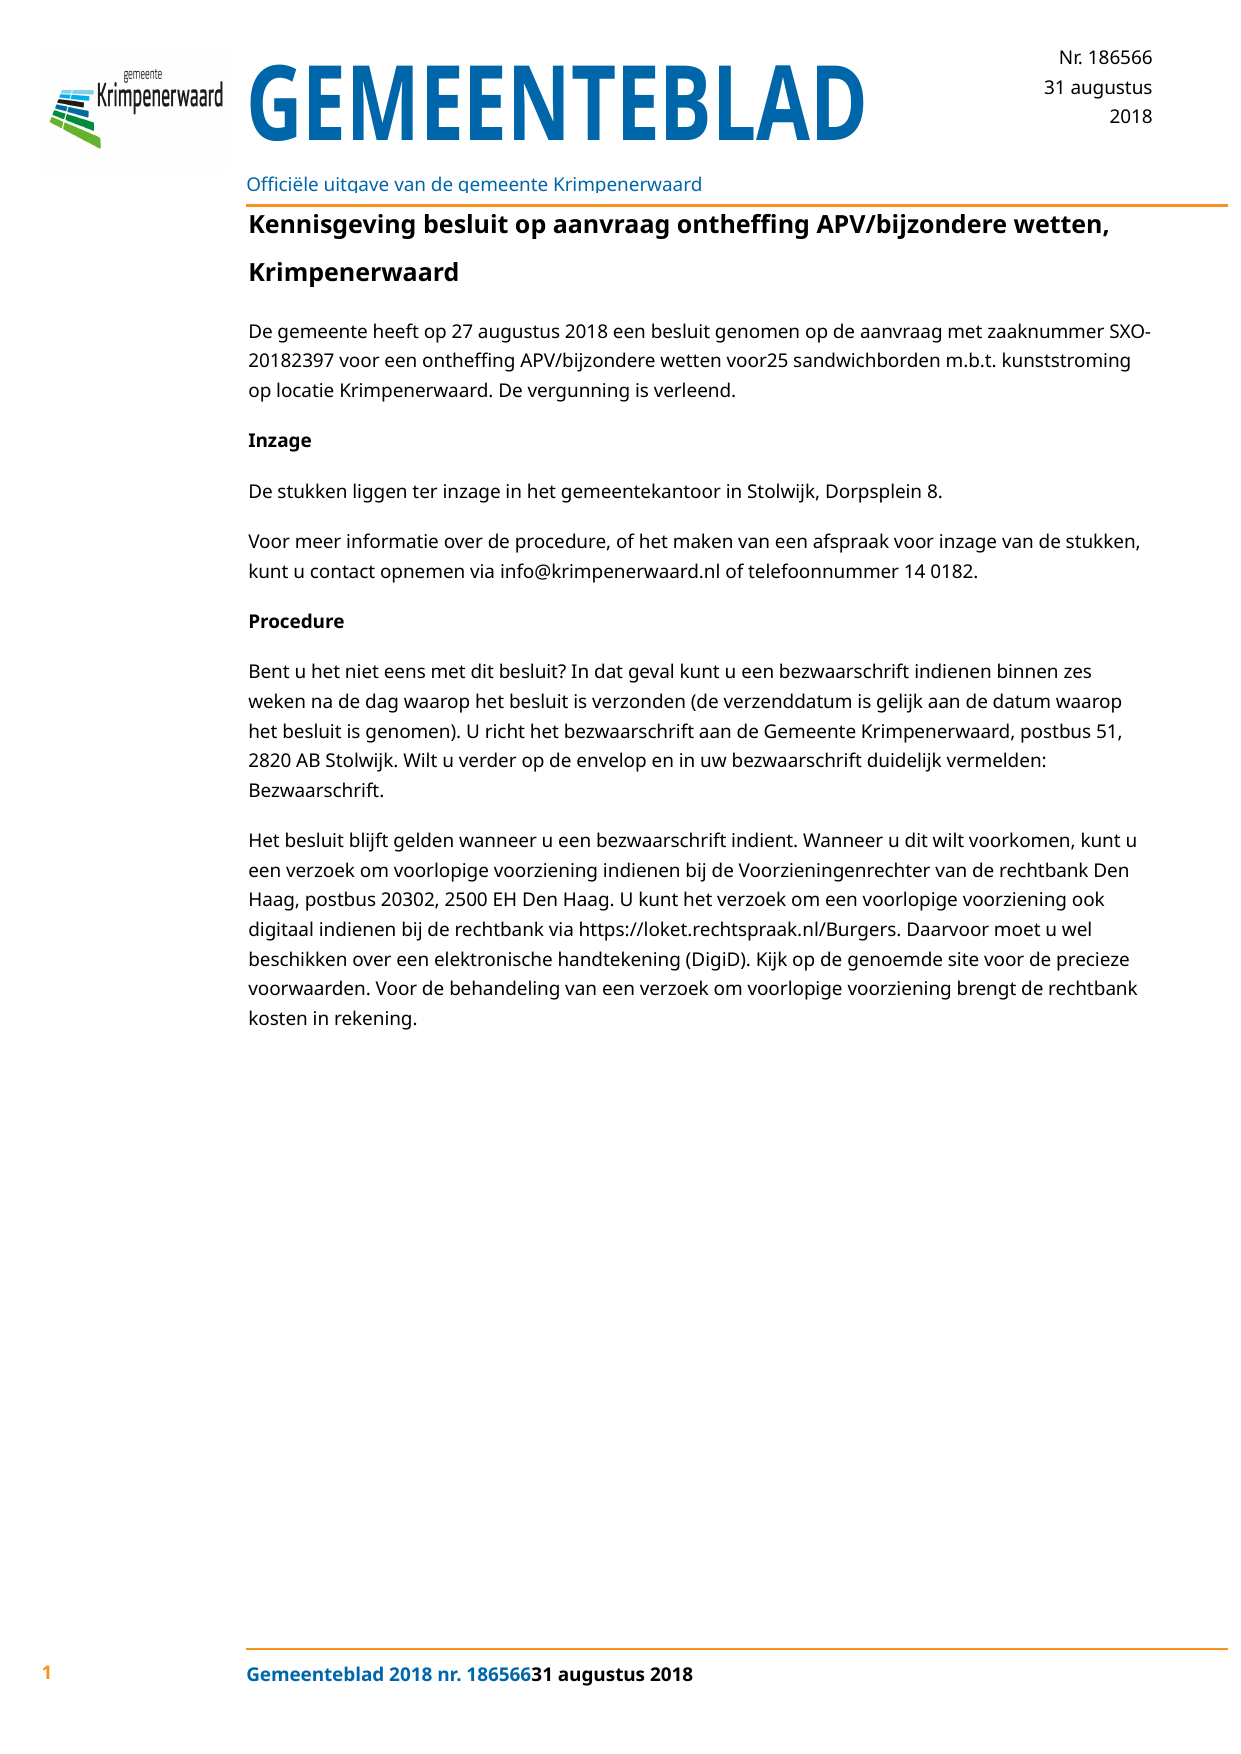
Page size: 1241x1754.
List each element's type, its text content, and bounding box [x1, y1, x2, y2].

picture [41, 47, 231, 172]
text Bent u het niet eens met dit besluit? In dat geval kunt u een bezwaarschrift indienen binnen zes weken na de dag waarop het besluit is verzonden (de verzenddatum is gelijk aan de datum waarop het besluit is genomen). U richt het bezwaarschrift aan de Gemeente Krimpenerwaard, postbus 51, 2820 AB Stolwijk. Wilt u verder op de envelop en in uw bezwaarschrift duidelijk vermelden: Bezwaarschrift. [248, 659, 1152, 803]
text Inzage [248, 427, 1152, 453]
text Procedure [248, 608, 1152, 634]
text Voor meer informatie over de procedure, of het maken van een afspraak voor inzage van de stukken, kunt u contact opnemen via info@krimpenerwaard.nl of telefoonnummer 14 0182. [248, 528, 1152, 584]
text De gemeente heeft op 27 augustus 2018 een besluit genomen op de aanvraag met zaaknummer SXO-20182397 voor een ontheffing APV/bijzondere wetten voor25 sandwichborden m.b.t. kunststroming op locatie Krimpenerwaard. De vergunning is verleend. [248, 318, 1152, 403]
text Kennisgeving besluit op aanvraag ontheffing APV/bijzondere wetten, Krimpenerwaard [248, 207, 1152, 288]
text Het besluit blijft gelden wanneer u een bezwaarschrift indient. Wanneer u dit wilt voorkomen, kunt u een verzoek om voorlopige voorziening indienen bij de Voorzieningenrechter van de rechtbank Den Haag, postbus 20302, 2500 EH Den Haag. U kunt het verzoek om een voorlopige voorziening ook digitaal indienen bij de rechtbank via https://loket.rechtspraak.nl/Burgers. Daarvoor moet u wel beschikken over een elektronische handtekening (DigiD). Kijk op de genoemde site voor de precieze voorwaarden. Voor de behandeling van een verzoek om voorlopige voorziening brengt de rechtbank kosten in rekening. [248, 827, 1152, 1031]
text De stukken liggen ter inzage in het gemeentekantoor in Stolwijk, Dorpsplein 8. [248, 478, 1152, 504]
